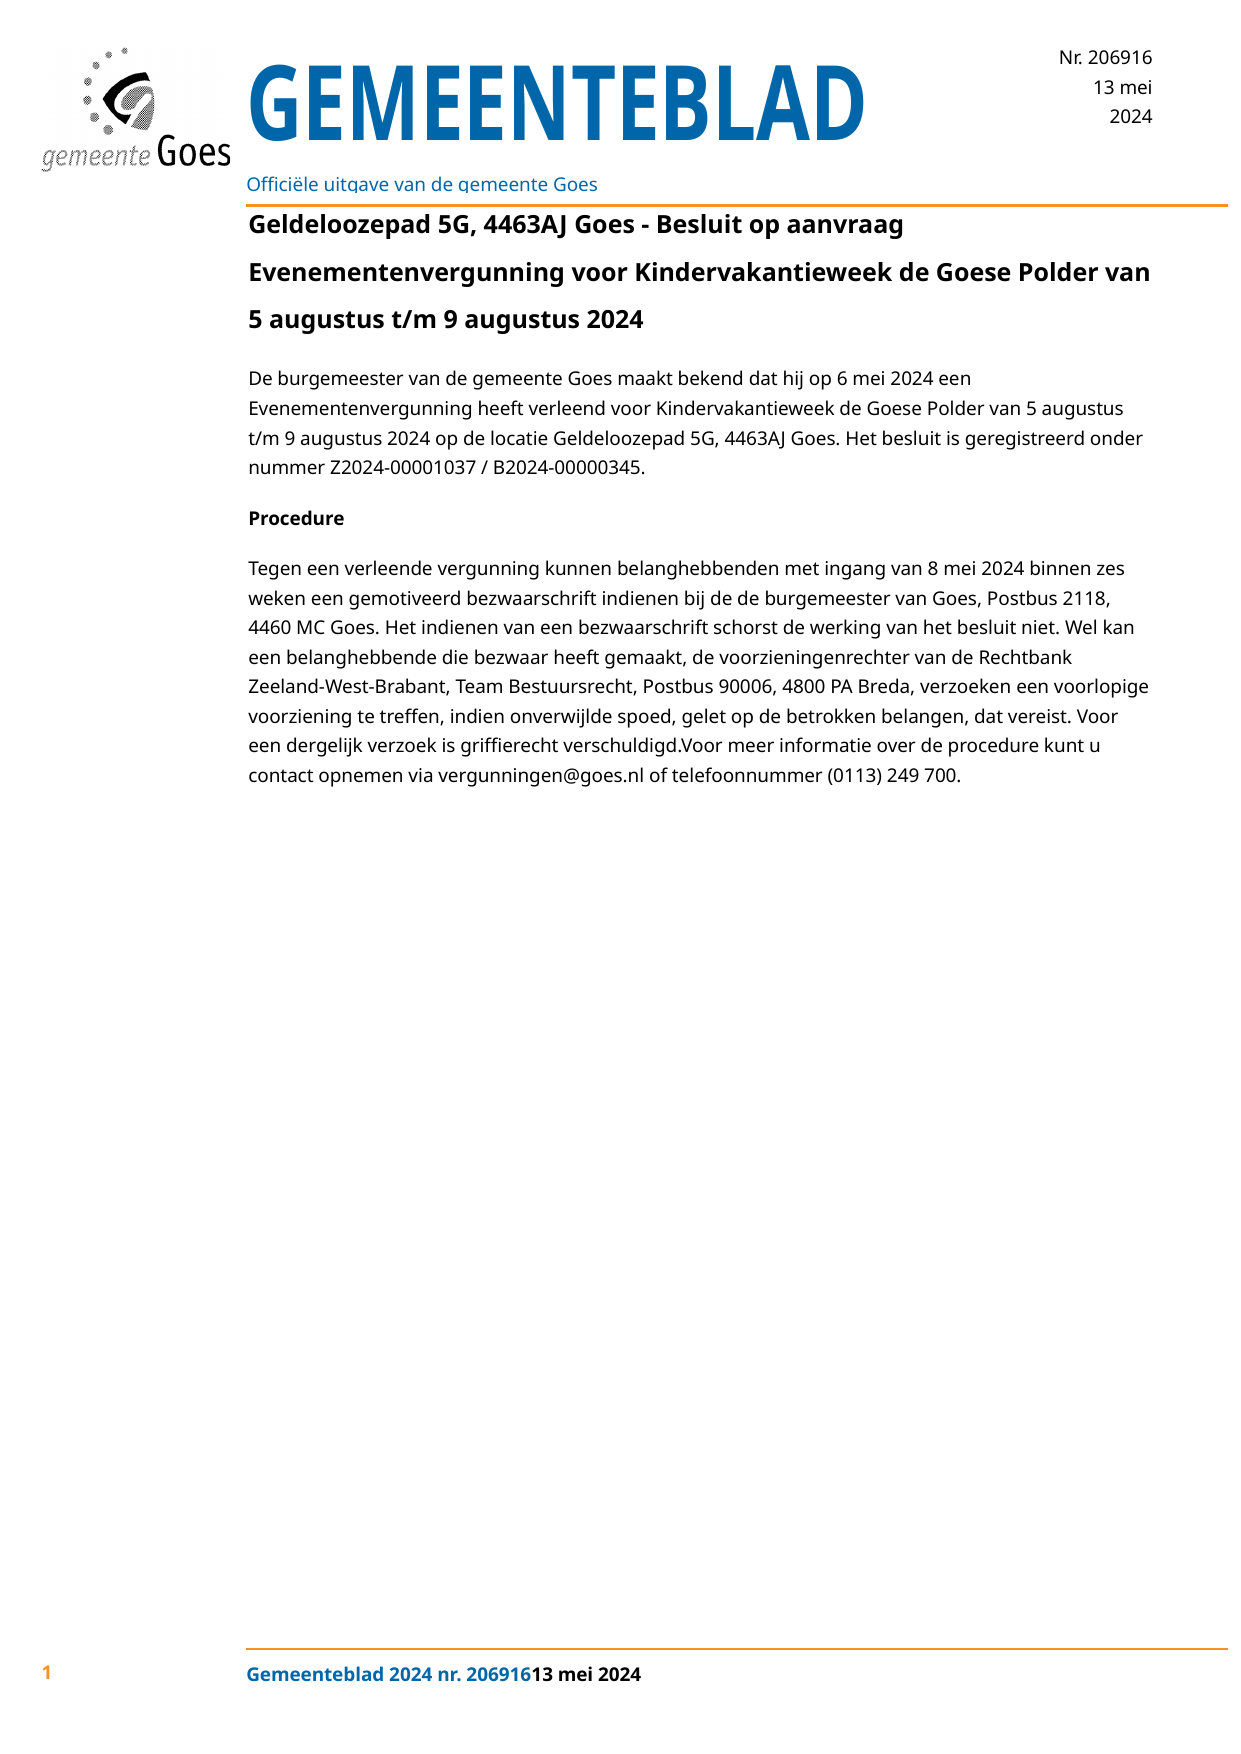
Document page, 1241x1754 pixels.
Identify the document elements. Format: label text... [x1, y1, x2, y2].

picture [41, 47, 231, 172]
text Tegen een verleende vergunning kunnen belanghebbenden met ingang van 8 mei 2024 binnen zes weken een gemotiveerd bezwaarschrift indienen bij de de burgemeester van Goes, Postbus 2118, 4460 MC Goes. Het indienen van een bezwaarschrift schorst de werking van het besluit niet. Wel kan een belanghebbende die bezwaar heeft gemaakt, de voorzieningenrechter van de Rechtbank Zeeland-West-Brabant, Team Bestuursrecht, Postbus 90006, 4800 PA Breda, verzoeken een voorlopige voorziening te treffen, indien onverwijlde spoed, gelet op de betrokken belangen, dat vereist. Voor een dergelijk verzoek is griffierecht verschuldigd.Voor meer informatie over de procedure kunt u contact opnemen via vergunningen@goes.nl of telefoonnummer (0113) 249 700. [248, 555, 1152, 788]
text Geldeloozepad 5G, 4463AJ Goes - Besluit op aanvraag Evenementenvergunning voor Kindervakantieweek de Goese Polder van 5 augustus t/m 9 augustus 2024 [248, 207, 1152, 336]
text De burgemeester van de gemeente Goes maakt bekend dat hij op 6 mei 2024 een Evenementenvergunning heeft verleend voor Kindervakantieweek de Goese Polder van 5 augustus t/m 9 augustus 2024 op de locatie Geldeloozepad 5G, 4463AJ Goes. Het besluit is geregistreerd onder nummer Z2024-00001037 / B2024-00000345. [248, 366, 1152, 480]
text Procedure [248, 505, 1152, 530]
